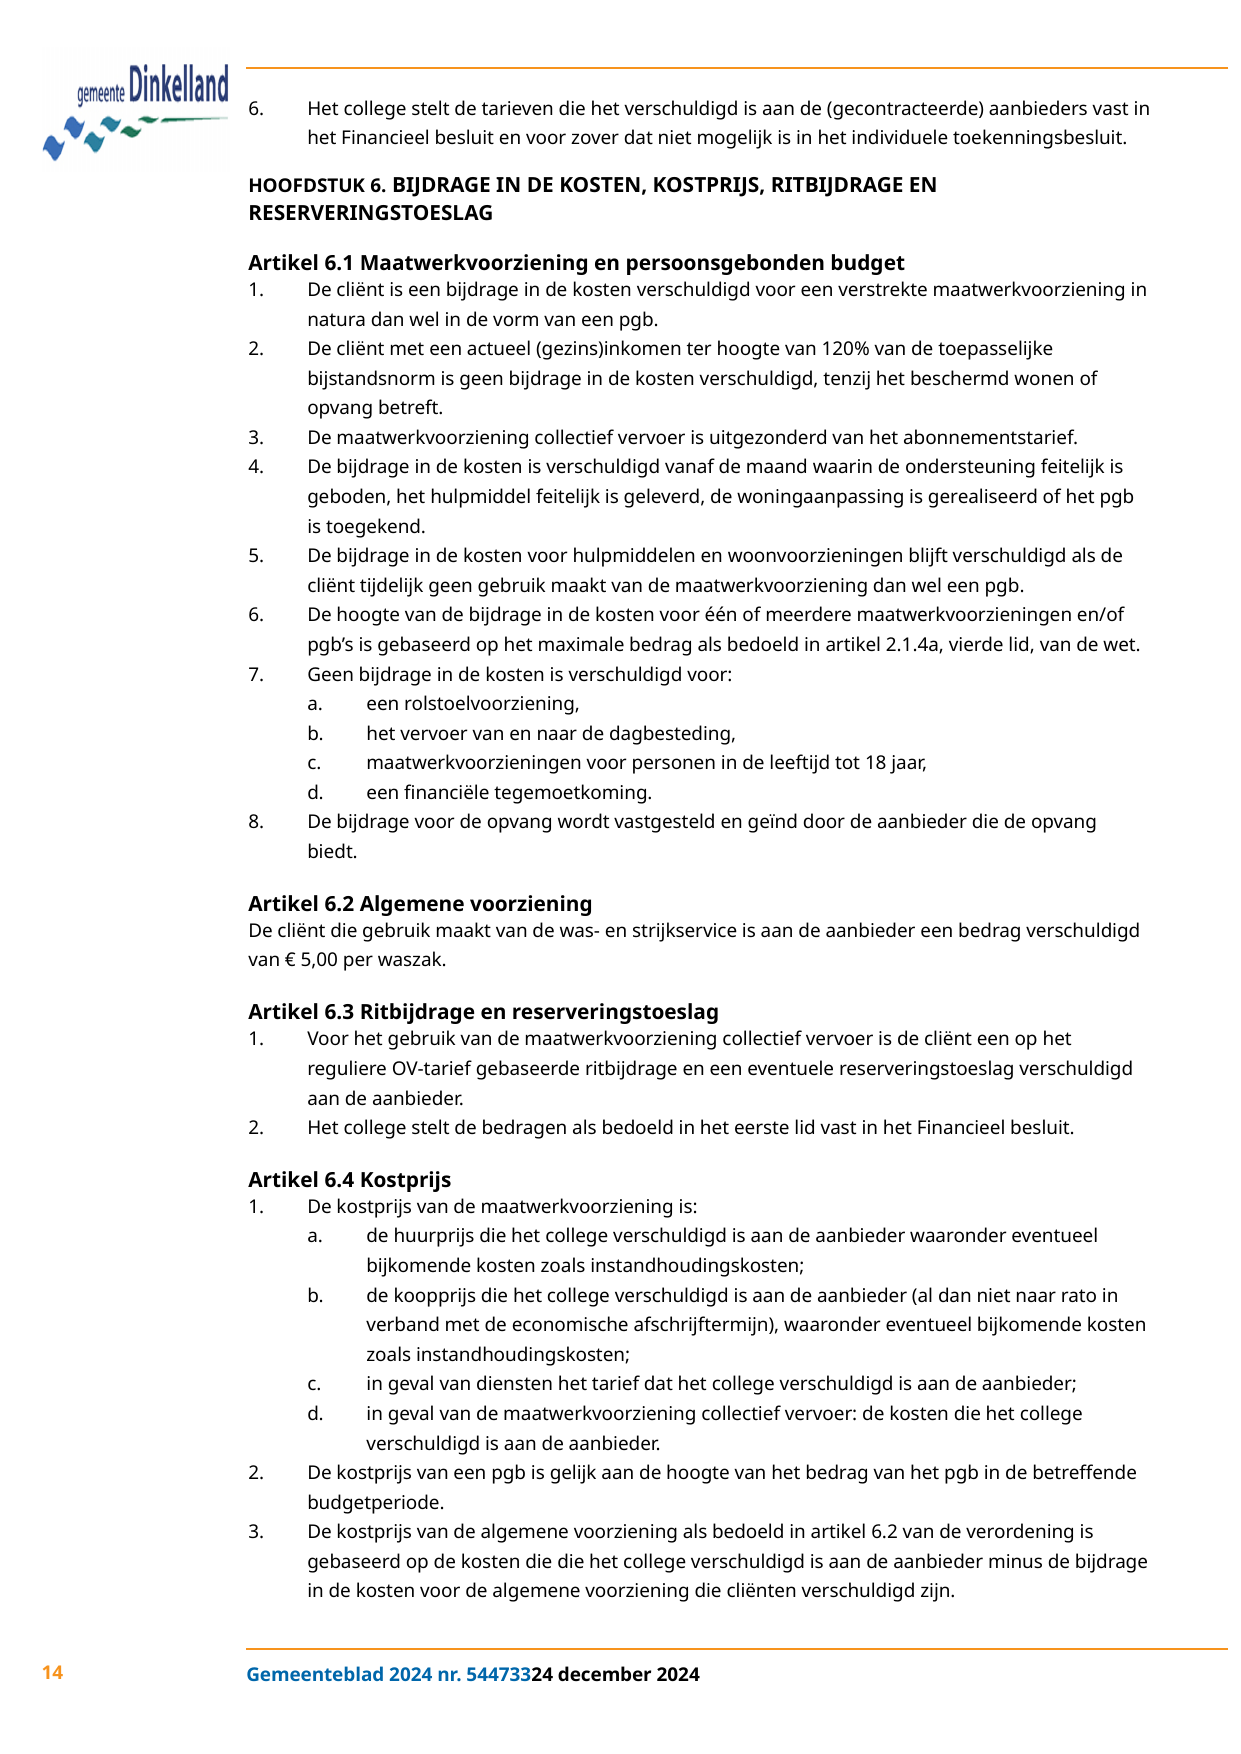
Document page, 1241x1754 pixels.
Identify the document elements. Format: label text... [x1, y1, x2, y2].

list De cliënt is een bijdrage in de kosten verschuldigd voor een verstrekte maatwerkvoorziening in natura dan wel in de vorm van een pgb. [248, 276, 1152, 331]
list Het college stelt de bedragen als bedoeld in het eerste lid vast in het Financieel besluit. [248, 1114, 1152, 1140]
list De cliënt met een actueel (gezins)inkomen ter hoogte van 120% van de toepasselijke bijstandsnorm is geen bijdrage in de kosten verschuldigd, tenzij het beschermd wonen of opvang betreft. [248, 335, 1152, 420]
picture [41, 47, 231, 172]
list Het college stelt de tarieven die het verschuldigd is aan de (gecontracteerde) aanbieders vast in het Financieel besluit en voor zover dat niet mogelijk is in het individuele toekenningsbesluit. [248, 95, 1152, 150]
list een rolstoelvoorziening, [307, 690, 1152, 716]
text Artikel 6.3 Ritbijdrage en reserveringstoeslag [248, 997, 1152, 1026]
list De kostprijs van de maatwerkvoorziening is: [248, 1193, 1152, 1219]
list De bijdrage voor de opvang wordt vastgesteld en geïnd door de aanbieder die de opvang biedt. [248, 809, 1152, 864]
text De cliënt die gebruik maakt van de was- en strijkservice is aan de aanbieder een bedrag verschuldigd van € 5,00 per waszak. [248, 917, 1152, 972]
list De hoogte van de bijdrage in de kosten voor één of meerdere maatwerkvoorzieningen en/of pgb’s is gebaseerd op het maximale bedrag als bedoeld in artikel 2.1.4a, vierde lid, van de wet. [248, 602, 1152, 657]
text Artikel 6.4 Kostprijs [248, 1165, 1152, 1193]
list in geval van de maatwerkvoorziening collectief vervoer: de kosten die het college verschuldigd is aan de aanbieder. [307, 1400, 1152, 1456]
list De bijdrage in de kosten is verschuldigd vanaf de maand waarin de ondersteuning feitelijk is geboden, het hulpmiddel feitelijk is geleverd, de woningaanpassing is gerealiseerd of het pgb is toegekend. [248, 454, 1152, 538]
list de huurprijs die het college verschuldigd is aan de aanbieder waaronder eventueel bijkomende kosten zoals instandhoudingskosten; [307, 1223, 1152, 1278]
text Artikel 6.1 Maatwerkvoorziening en persoonsgebonden budget [248, 248, 1152, 276]
list maatwerkvoorzieningen voor personen in de leeftijd tot 18 jaar, [307, 749, 1152, 775]
text Artikel 6.2 Algemene voorziening [248, 889, 1152, 917]
list in geval van diensten het tarief dat het college verschuldigd is aan de aanbieder; [307, 1371, 1152, 1396]
list het vervoer van en naar de dagbesteding, [307, 720, 1152, 746]
list De maatwerkvoorziening collectief vervoer is uitgezonderd van het abonnementstarief. [248, 424, 1152, 450]
list Geen bijdrage in de kosten is verschuldigd voor: [248, 661, 1152, 686]
list De kostprijs van de algemene voorziening als bedoeld in artikel 6.2 van de verordening is gebaseerd op de kosten die die het college verschuldigd is aan de aanbieder minus de bijdrage in de kosten voor de algemene voorziening die cliënten verschuldigd zijn. [248, 1518, 1152, 1603]
list De kostprijs van een pgb is gelijk aan de hoogte van het bedrag van het pgb in de betreffende budgetperiode. [248, 1459, 1152, 1515]
list een financiële tegemoetkoming. [307, 779, 1152, 805]
list Voor het gebruik van de maatwerkvoorziening collectief vervoer is de cliënt een op het reguliere OV-tarief gebaseerde ritbijdrage en een eventuele reserveringstoeslag verschuldigd aan de aanbieder. [248, 1026, 1152, 1110]
list de koopprijs die het college verschuldigd is aan de aanbieder (al dan niet naar rato in verband met de economische afschrijftermijn), waaronder eventueel bijkomende kosten zoals instandhoudingskosten; [307, 1282, 1152, 1367]
list De bijdrage in de kosten voor hulpmiddelen en woonvoorzieningen blijft verschuldigd als de cliënt tijdelijk geen gebruik maakt van de maatwerkvoorziening dan wel een pgb. [248, 542, 1152, 598]
text HOOFDSTUK 6. BIJDRAGE IN DE KOSTEN, KOSTPRIJS, RITBIJDRAGE EN RESERVERINGSTOESLAG [248, 170, 1152, 227]
